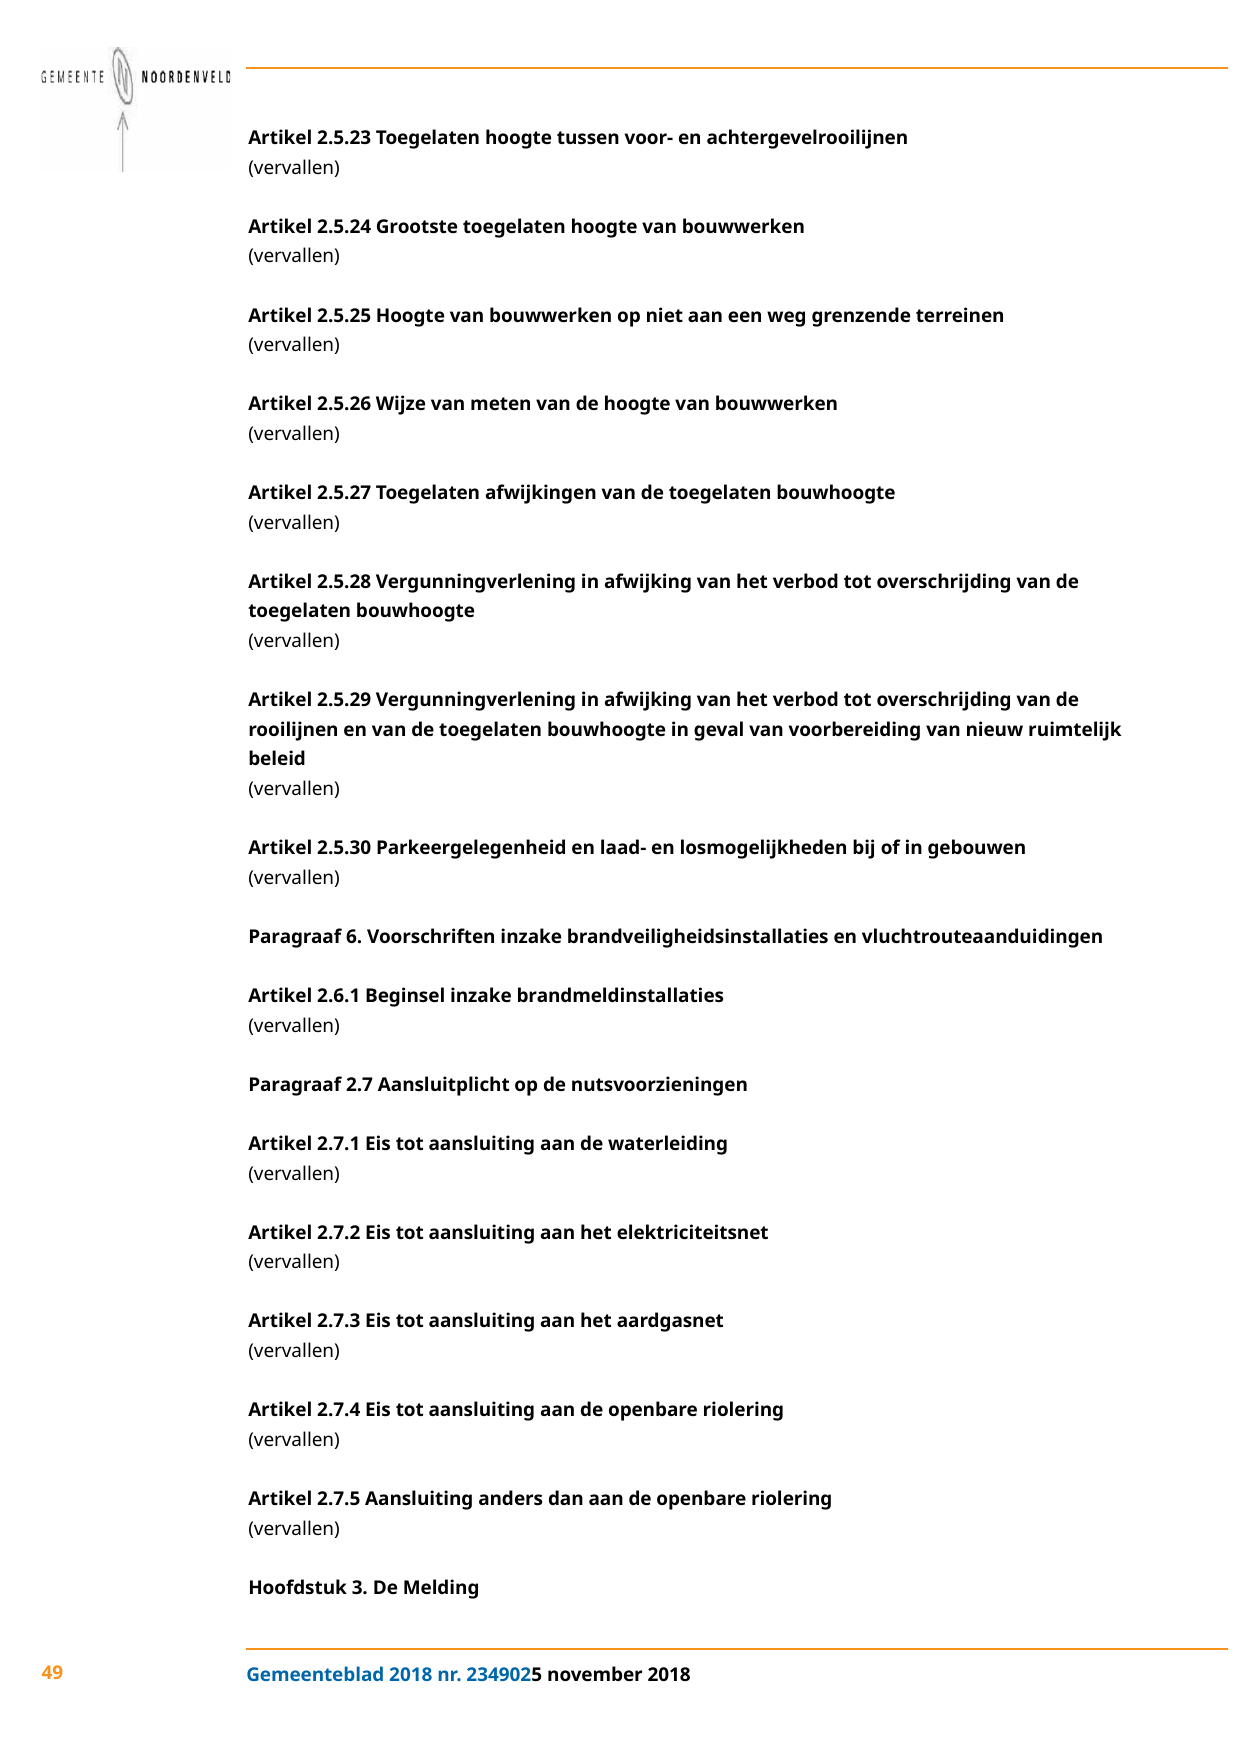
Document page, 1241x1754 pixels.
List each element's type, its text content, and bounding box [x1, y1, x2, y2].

text (vervallen) [248, 420, 1152, 446]
text Artikel 2.7.5 Aansluiting anders dan aan de openbare riolering [248, 1485, 1152, 1511]
text (vervallen) [248, 509, 1152, 535]
text (vervallen) [248, 154, 1152, 180]
text Artikel 2.5.28 Vergunningverlening in afwijking van het verbod tot overschrijding van de toegelaten bouwhoogte [248, 568, 1152, 623]
text Artikel 2.7.3 Eis tot aansluiting aan het aardgasnet [248, 1308, 1152, 1333]
text (vervallen) [248, 1160, 1152, 1186]
text Artikel 2.5.25 Hoogte van bouwwerken op niet aan een weg grenzende terreinen [248, 302, 1152, 328]
text (vervallen) [248, 1426, 1152, 1452]
text (vervallen) [248, 331, 1152, 357]
text Artikel 2.5.24 Grootste toegelaten hoogte van bouwwerken [248, 213, 1152, 239]
text Artikel 2.5.23 Toegelaten hoogte tussen voor- en achtergevelrooilijnen [248, 124, 1152, 150]
text (vervallen) [248, 1248, 1152, 1274]
text Artikel 2.5.27 Toegelaten afwijkingen van de toegelaten bouwhoogte [248, 479, 1152, 505]
text (vervallen) [248, 1515, 1152, 1541]
text (vervallen) [248, 1337, 1152, 1363]
text (vervallen) [248, 243, 1152, 268]
text (vervallen) [248, 775, 1152, 801]
text (vervallen) [248, 864, 1152, 890]
text Artikel 2.5.26 Wijze van meten van de hoogte van bouwwerken [248, 391, 1152, 416]
text Artikel 2.7.2 Eis tot aansluiting aan het elektriciteitsnet [248, 1219, 1152, 1245]
text Hoofdstuk 3. De Melding [248, 1574, 1152, 1600]
text Artikel 2.6.1 Beginsel inzake brandmeldinstallaties [248, 982, 1152, 1008]
text (vervallen) [248, 1012, 1152, 1038]
text Paragraaf 6. Voorschriften inzake brandveiligheidsinstallaties en vluchtrouteaanduidingen [248, 923, 1152, 949]
text Artikel 2.5.29 Vergunningverlening in afwijking van het verbod tot overschrijding van de rooilijnen en van de toegelaten bouwhoogte in geval van voorbereiding van nieuw ruimtelijk beleid [248, 686, 1152, 771]
text Artikel 2.7.4 Eis tot aansluiting aan de openbare riolering [248, 1396, 1152, 1422]
text Artikel 2.7.1 Eis tot aansluiting aan de waterleiding [248, 1130, 1152, 1156]
picture [41, 47, 231, 172]
text Artikel 2.5.30 Parkeergelegenheid en laad- en losmogelijkheden bij of in gebouwen [248, 834, 1152, 860]
text Paragraaf 2.7 Aansluitplicht op de nutsvoorzieningen [248, 1071, 1152, 1097]
text (vervallen) [248, 627, 1152, 653]
